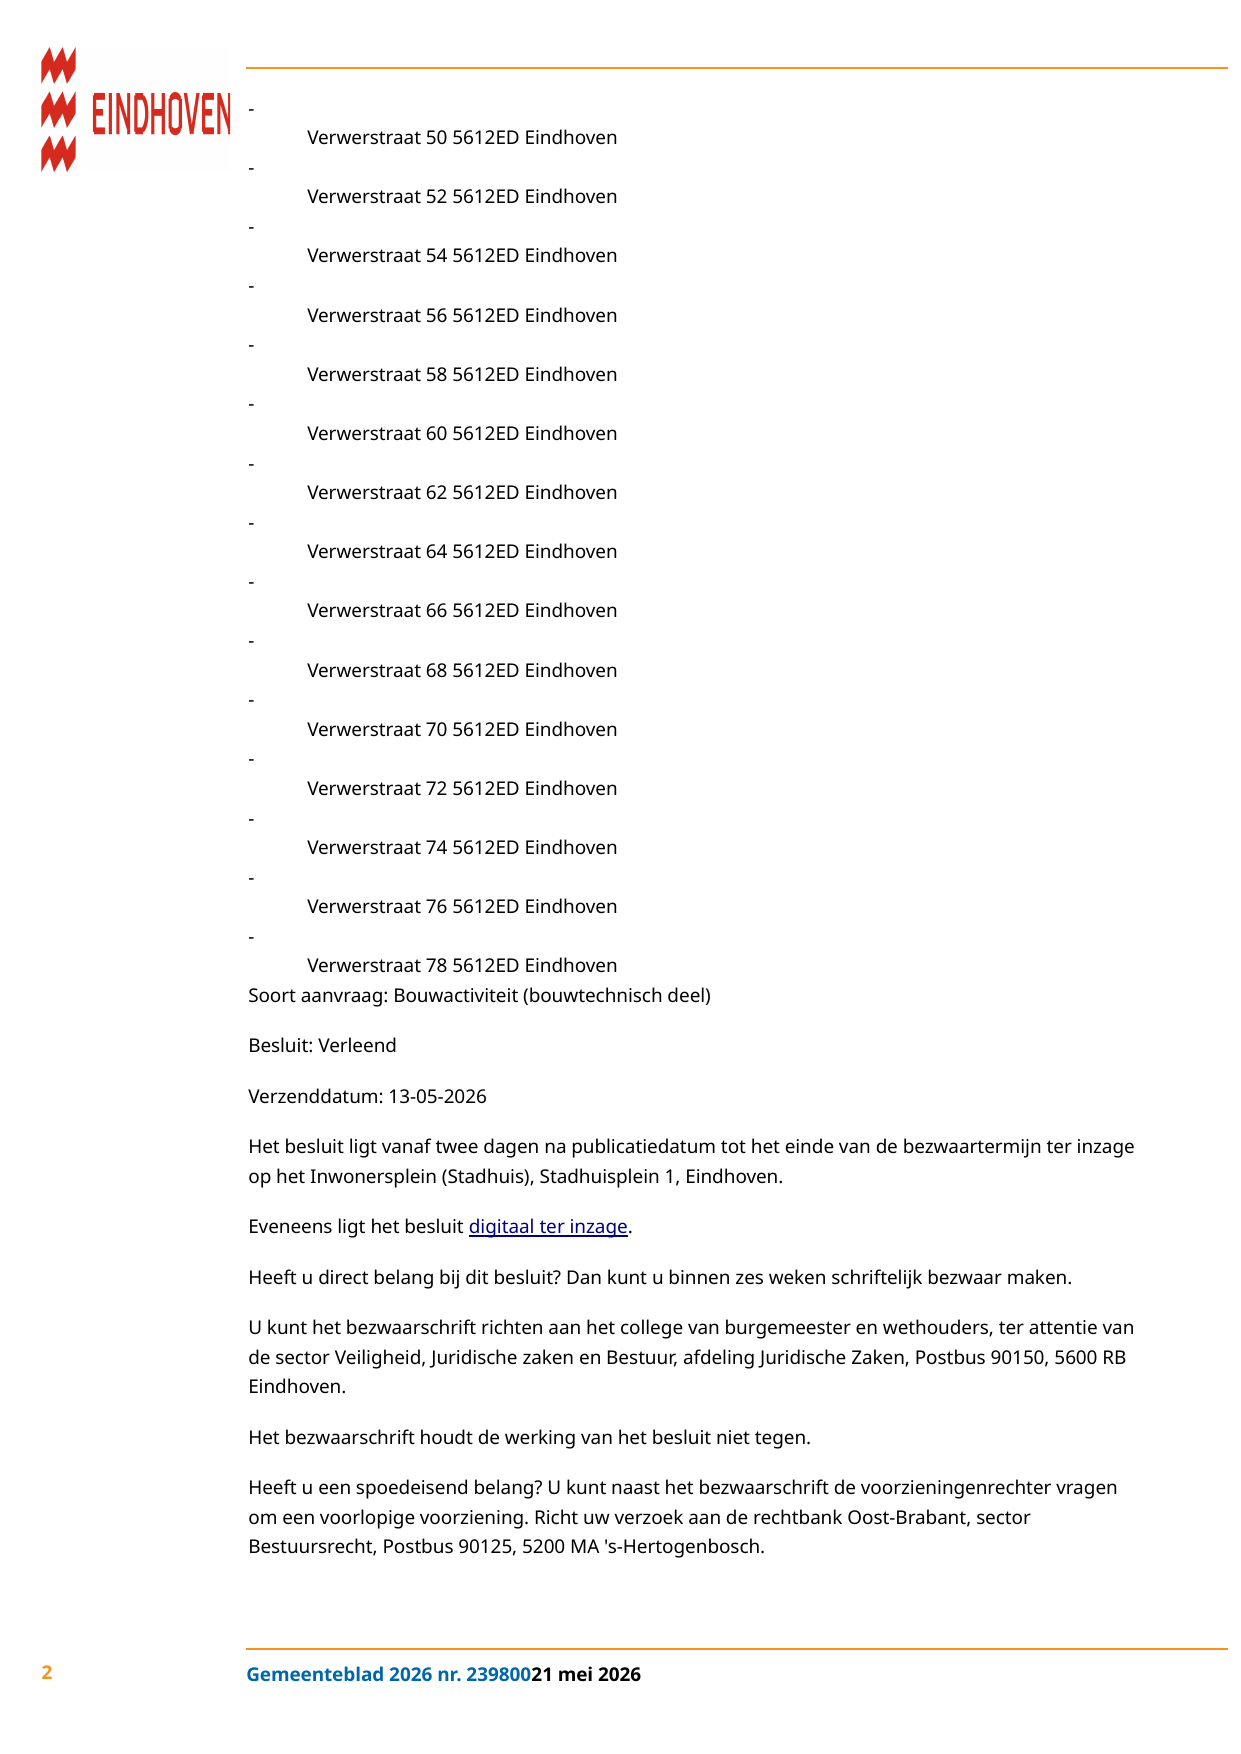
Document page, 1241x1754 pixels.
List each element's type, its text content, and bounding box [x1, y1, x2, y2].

list Verwerstraat 58 5612ED Eindhoven [248, 361, 1152, 387]
list Verwerstraat 54 5612ED Eindhoven [248, 243, 1152, 268]
list Verwerstraat 52 5612ED Eindhoven [248, 183, 1152, 209]
list Verwerstraat 74 5612ED Eindhoven [248, 834, 1152, 860]
list Verwerstraat 72 5612ED Eindhoven [248, 775, 1152, 801]
text Soort aanvraag: Bouwactiviteit (bouwtechnisch deel) [248, 982, 1152, 1008]
picture [41, 47, 231, 172]
text Het besluit ligt vanaf twee dagen na publicatiedatum tot het einde van de bezwaartermijn ter inzage op het Inwonersplein (Stadhuis), Stadhuisplein 1, Eindhoven. [248, 1133, 1152, 1189]
list Verwerstraat 60 5612ED Eindhoven [248, 420, 1152, 446]
text Eveneens ligt het besluit digitaal ter inzage. [248, 1213, 1152, 1239]
list Verwerstraat 62 5612ED Eindhoven [248, 479, 1152, 505]
text Het bezwaarschrift houdt de werking van het besluit niet tegen. [248, 1424, 1152, 1450]
text Besluit: Verleend [248, 1033, 1152, 1058]
list Verwerstraat 56 5612ED Eindhoven [248, 302, 1152, 328]
list Verwerstraat 66 5612ED Eindhoven [248, 598, 1152, 623]
list Verwerstraat 76 5612ED Eindhoven [248, 893, 1152, 919]
list Verwerstraat 68 5612ED Eindhoven [248, 657, 1152, 683]
list Verwerstraat 78 5612ED Eindhoven [248, 953, 1152, 978]
list Verwerstraat 70 5612ED Eindhoven [248, 716, 1152, 742]
text Heeft u direct belang bij dit besluit? Dan kunt u binnen zes weken schriftelijk bezwaar maken. [248, 1264, 1152, 1290]
list Verwerstraat 64 5612ED Eindhoven [248, 538, 1152, 564]
text Heeft u een spoedeisend belang? U kunt naast het bezwaarschrift de voorzieningenrechter vragen om een voorlopige voorziening. Richt uw verzoek aan de rechtbank Oost-Brabant, sector Bestuursrecht, Postbus 90125, 5200 MA 's-Hertogenbosch. [248, 1474, 1152, 1559]
text U kunt het bezwaarschrift richten aan het college van burgemeester en wethouders, ter attentie van de sector Veiligheid, Juridische zaken en Bestuur, afdeling Juridische Zaken, Postbus 90150, 5600 RB Eindhoven. [248, 1314, 1152, 1399]
text Verzenddatum: 13-05-2026 [248, 1083, 1152, 1109]
list Verwerstraat 50 5612ED Eindhoven [248, 124, 1152, 150]
